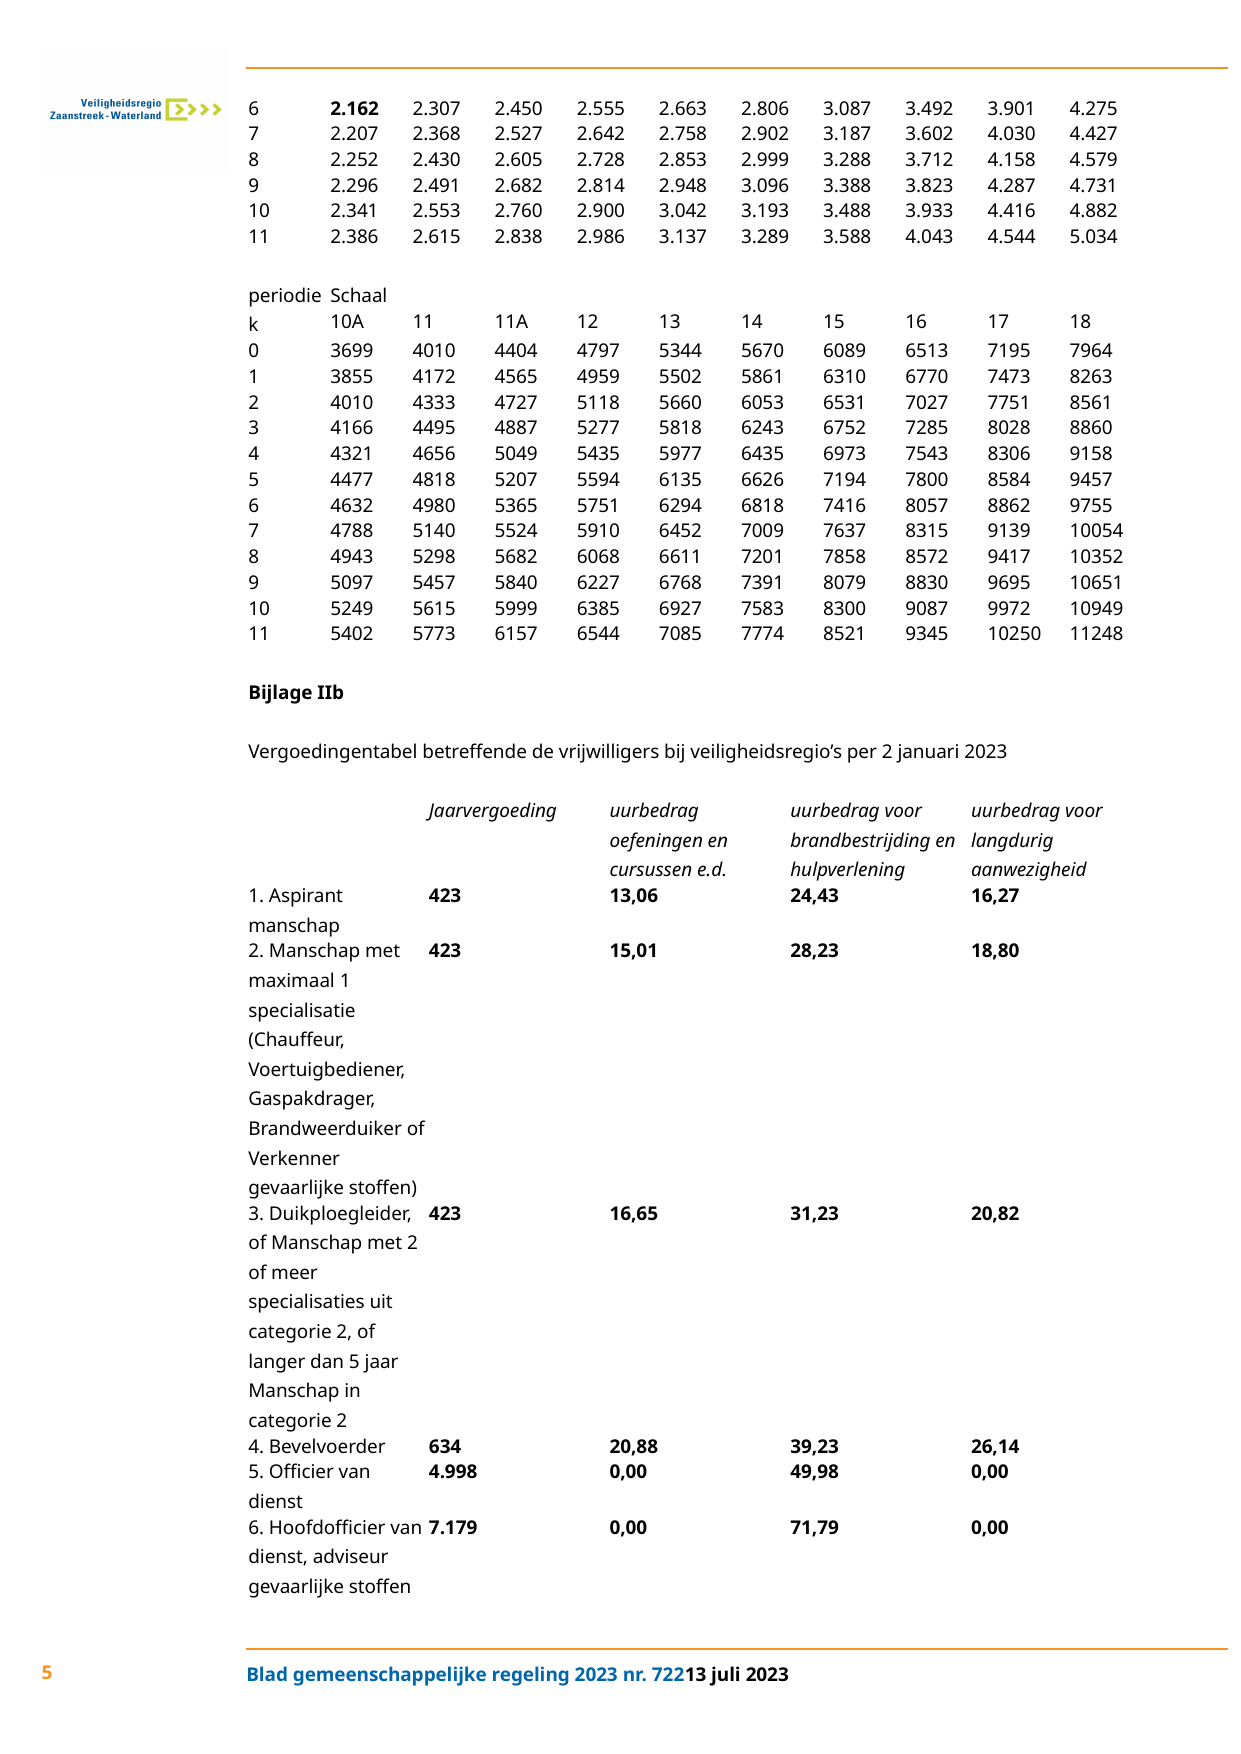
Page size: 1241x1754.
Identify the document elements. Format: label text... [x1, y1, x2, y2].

table_cell 423 [429, 938, 609, 1200]
table_cell 6089 [823, 338, 905, 363]
table_cell 2.760 [494, 198, 577, 223]
table_cell 3.488 [823, 198, 905, 223]
table_cell 11 [248, 224, 330, 249]
table_cell 7 [248, 518, 330, 543]
table_cell 3 [248, 415, 330, 440]
table_cell 0 [248, 338, 330, 363]
table_cell 2.853 [659, 146, 741, 172]
table_cell 16,65 [609, 1200, 790, 1433]
table_cell 2.642 [577, 121, 659, 146]
table_cell 2.986 [577, 224, 659, 249]
table_cell 2.491 [412, 172, 494, 198]
table_cell 5910 [577, 518, 659, 543]
table_cell 4887 [494, 415, 577, 440]
table_cell 8561 [1069, 389, 1152, 414]
table_cell 10054 [1069, 518, 1152, 543]
table_cell 6768 [659, 569, 741, 595]
table_cell 4.427 [1069, 121, 1152, 146]
table_cell 2.553 [412, 198, 494, 223]
table_cell 5773 [412, 620, 494, 646]
table_cell 7195 [987, 338, 1069, 363]
table_cell 4656 [412, 440, 494, 466]
table_cell 10 [248, 595, 330, 620]
table_cell 2.814 [577, 172, 659, 198]
table_cell 7391 [741, 569, 823, 595]
table_cell 7.179 [429, 1514, 609, 1599]
table_cell 6435 [741, 440, 823, 466]
table_cell 5457 [412, 569, 494, 595]
table_header periodiek [248, 282, 330, 337]
table_cell 7085 [659, 620, 741, 646]
table_cell 4321 [330, 440, 412, 466]
table_cell 3.388 [823, 172, 905, 198]
table_cell 10352 [1069, 543, 1152, 569]
table_cell 4797 [577, 338, 659, 363]
table_cell 4.544 [987, 224, 1069, 249]
table_cell 8830 [905, 569, 987, 595]
table_cell 423 [429, 1200, 609, 1433]
table_cell 2.162 [330, 95, 412, 121]
table_cell 26,14 [971, 1433, 1152, 1458]
table_header uurbedrag voor langdurig aanwezigheid [971, 798, 1152, 882]
table_cell 4477 [330, 466, 412, 492]
table_cell 8300 [823, 595, 905, 620]
table_cell 3.933 [905, 198, 987, 223]
table_cell 4010 [412, 338, 494, 363]
table_cell 2.948 [659, 172, 741, 198]
table_cell 8306 [987, 440, 1069, 466]
table_cell 5. Officier van dienst [248, 1459, 429, 1514]
table_cell 9972 [987, 595, 1069, 620]
table_cell 7 [248, 121, 330, 146]
table_cell 8 [248, 146, 330, 172]
table_header [1069, 282, 1152, 308]
table_cell 2.555 [577, 95, 659, 121]
table_cell 3855 [330, 363, 412, 389]
table_cell 5140 [412, 518, 494, 543]
table_cell 2.341 [330, 198, 412, 223]
table_cell 5615 [412, 595, 494, 620]
table_cell 423 [429, 882, 609, 938]
table_cell 2.307 [412, 95, 494, 121]
table_cell 9695 [987, 569, 1069, 595]
table_cell 2.207 [330, 121, 412, 146]
table_cell 3.712 [905, 146, 987, 172]
table_cell 5249 [330, 595, 412, 620]
table_cell 7858 [823, 543, 905, 569]
table_cell 6626 [741, 466, 823, 492]
table_cell 7473 [987, 363, 1069, 389]
table_cell 7009 [741, 518, 823, 543]
table_cell 3.042 [659, 198, 741, 223]
table_cell 6973 [823, 440, 905, 466]
table_cell 5840 [494, 569, 577, 595]
table_cell 6. Hoofdofficier van dienst, adviseur gevaarlijke stoffen [248, 1514, 429, 1599]
picture [41, 47, 231, 172]
table_cell 4565 [494, 363, 577, 389]
table_cell 4980 [412, 492, 494, 517]
table_header Schaal [330, 282, 494, 308]
table_cell 8862 [987, 492, 1069, 517]
table_cell 15 [823, 308, 905, 337]
table_cell 3.901 [987, 95, 1069, 121]
table_cell 4333 [412, 389, 494, 414]
table_cell 31,23 [790, 1200, 971, 1433]
table_cell 4.158 [987, 146, 1069, 172]
table_cell 2.368 [412, 121, 494, 146]
table_cell 0,00 [609, 1459, 790, 1514]
table_header [577, 282, 659, 308]
table_cell 3699 [330, 338, 412, 363]
text Bijlage IIb [248, 679, 1152, 705]
table_cell 3.288 [823, 146, 905, 172]
table_cell 5818 [659, 415, 741, 440]
table_cell 5861 [741, 363, 823, 389]
table_cell 9087 [905, 595, 987, 620]
table_cell 10 [248, 198, 330, 223]
table_cell 49,98 [790, 1459, 971, 1514]
table_cell 9755 [1069, 492, 1152, 517]
table_header [987, 282, 1069, 308]
table_cell 16,27 [971, 882, 1152, 938]
table_cell 1 [248, 363, 330, 389]
table_cell 2.902 [741, 121, 823, 146]
table_cell 6770 [905, 363, 987, 389]
table_header [823, 282, 905, 308]
table_cell 6310 [823, 363, 905, 389]
table_cell 7201 [741, 543, 823, 569]
table_cell 9 [248, 569, 330, 595]
table_cell 5207 [494, 466, 577, 492]
table_cell 16 [905, 308, 987, 337]
table_cell 4. Bevelvoerder [248, 1433, 429, 1458]
table_cell 18,80 [971, 938, 1152, 1200]
table_cell 5999 [494, 595, 577, 620]
table_cell 8860 [1069, 415, 1152, 440]
table_cell 4.882 [1069, 198, 1152, 223]
table_cell 7751 [987, 389, 1069, 414]
table_cell 6513 [905, 338, 987, 363]
table_cell 4.416 [987, 198, 1069, 223]
table_cell 4010 [330, 389, 412, 414]
table_cell 12 [577, 308, 659, 337]
table_cell 20,82 [971, 1200, 1152, 1433]
table_cell 9139 [987, 518, 1069, 543]
table_cell 7964 [1069, 338, 1152, 363]
table_cell 2.430 [412, 146, 494, 172]
text Vergoedingentabel betreffende de vrijwilligers bij veiligheidsregio’s per 2 januari 2023 [248, 738, 1152, 764]
table_cell 4 [248, 440, 330, 466]
table_cell 0,00 [971, 1459, 1152, 1514]
table_cell 2.615 [412, 224, 494, 249]
table_cell 4727 [494, 389, 577, 414]
table_cell 4.030 [987, 121, 1069, 146]
table_cell 3.602 [905, 121, 987, 146]
table_cell 2 [248, 389, 330, 414]
table_cell 7583 [741, 595, 823, 620]
table_cell 7774 [741, 620, 823, 646]
table_cell 2.758 [659, 121, 741, 146]
table_cell 28,23 [790, 938, 971, 1200]
table_cell 6227 [577, 569, 659, 595]
table_cell 14 [741, 308, 823, 337]
table_cell 3. Duikploegleider, of Manschap met 2 of meer specialisaties uit categorie 2, of langer dan 5 jaar Manschap in categorie 2 [248, 1200, 429, 1433]
table_cell 634 [429, 1433, 609, 1458]
table_cell 9417 [987, 543, 1069, 569]
table_cell 4.287 [987, 172, 1069, 198]
table_cell 2.605 [494, 146, 577, 172]
table_cell 7285 [905, 415, 987, 440]
table_cell 6531 [823, 389, 905, 414]
table_cell 8028 [987, 415, 1069, 440]
table_cell 3.193 [741, 198, 823, 223]
table_cell 5682 [494, 543, 577, 569]
table_cell 6544 [577, 620, 659, 646]
table_cell 6243 [741, 415, 823, 440]
table_cell 0,00 [609, 1514, 790, 1599]
table_cell 5118 [577, 389, 659, 414]
table_cell 39,23 [790, 1433, 971, 1458]
table_header [905, 282, 987, 308]
table_cell 3.096 [741, 172, 823, 198]
table_cell 9345 [905, 620, 987, 646]
table_cell 5751 [577, 492, 659, 517]
table_cell 7027 [905, 389, 987, 414]
table_cell 4.731 [1069, 172, 1152, 198]
table_cell 3.492 [905, 95, 987, 121]
table_header [741, 282, 823, 308]
table_cell 13 [659, 308, 741, 337]
table_cell 2.450 [494, 95, 577, 121]
table_cell 7416 [823, 492, 905, 517]
table_cell 2. Manschap met maximaal 1 specialisatie (Chauffeur, Voertuigbediener, Gaspakdrager, Brandweerduiker of Verkenner gevaarlijke stoffen) [248, 938, 429, 1200]
table_cell 6157 [494, 620, 577, 646]
table_cell 7637 [823, 518, 905, 543]
table_cell 5.034 [1069, 224, 1152, 249]
table_cell 5402 [330, 620, 412, 646]
table_cell 18 [1069, 308, 1152, 337]
table_cell 8584 [987, 466, 1069, 492]
table_header uurbedrag oefeningen en cursussen e.d. [609, 798, 790, 882]
table_cell 5670 [741, 338, 823, 363]
table_cell 5660 [659, 389, 741, 414]
table_cell 5594 [577, 466, 659, 492]
table_cell 8521 [823, 620, 905, 646]
table_cell 4172 [412, 363, 494, 389]
table_cell 5502 [659, 363, 741, 389]
table_cell 5097 [330, 569, 412, 595]
table_cell 7800 [905, 466, 987, 492]
table_cell 8315 [905, 518, 987, 543]
table_cell 5 [248, 466, 330, 492]
table_cell 5365 [494, 492, 577, 517]
table_cell 5277 [577, 415, 659, 440]
table_cell 17 [987, 308, 1069, 337]
table_cell 2.900 [577, 198, 659, 223]
table_header uurbedrag voor brandbestrijding en hulpverlening [790, 798, 971, 882]
table_cell 6818 [741, 492, 823, 517]
table_cell 2.728 [577, 146, 659, 172]
table_cell 2.838 [494, 224, 577, 249]
table_cell 11 [248, 620, 330, 646]
table_cell 11 [412, 308, 494, 337]
table_cell 3.289 [741, 224, 823, 249]
table_cell 8079 [823, 569, 905, 595]
table_cell 2.806 [741, 95, 823, 121]
table_cell 13,06 [609, 882, 790, 938]
table_header Jaarvergoeding [429, 798, 609, 882]
table_cell 9158 [1069, 440, 1152, 466]
table_cell 2.296 [330, 172, 412, 198]
table_cell 20,88 [609, 1433, 790, 1458]
table_cell 5435 [577, 440, 659, 466]
table_cell 4943 [330, 543, 412, 569]
table_header [494, 282, 577, 308]
table_cell 5977 [659, 440, 741, 466]
table_cell 6135 [659, 466, 741, 492]
table_cell 7194 [823, 466, 905, 492]
table_cell 8 [248, 543, 330, 569]
table_cell 5298 [412, 543, 494, 569]
table_cell 6752 [823, 415, 905, 440]
table_cell 4.275 [1069, 95, 1152, 121]
table_cell 6068 [577, 543, 659, 569]
table_cell 5344 [659, 338, 741, 363]
table_cell 4404 [494, 338, 577, 363]
table_cell 5049 [494, 440, 577, 466]
table_cell 2.386 [330, 224, 412, 249]
table_cell 2.527 [494, 121, 577, 146]
table_cell 2.663 [659, 95, 741, 121]
table_cell 10651 [1069, 569, 1152, 595]
table_cell 4.043 [905, 224, 987, 249]
table_cell 7543 [905, 440, 987, 466]
table_cell 6927 [659, 595, 741, 620]
table_cell 3.087 [823, 95, 905, 121]
table_cell 9457 [1069, 466, 1152, 492]
table_cell 2.252 [330, 146, 412, 172]
table_cell 5524 [494, 518, 577, 543]
table_cell 2.999 [741, 146, 823, 172]
table_cell 4166 [330, 415, 412, 440]
table_cell 0,00 [971, 1514, 1152, 1599]
table_cell 3.823 [905, 172, 987, 198]
table_cell 6452 [659, 518, 741, 543]
table_cell 3.187 [823, 121, 905, 146]
table_cell 4959 [577, 363, 659, 389]
table_cell 11248 [1069, 620, 1152, 646]
table_cell 15,01 [609, 938, 790, 1200]
table_cell 4.998 [429, 1459, 609, 1514]
table_cell 4495 [412, 415, 494, 440]
table_cell 10250 [987, 620, 1069, 646]
table_cell 24,43 [790, 882, 971, 938]
table_cell 6385 [577, 595, 659, 620]
table_cell 6053 [741, 389, 823, 414]
table_cell 4818 [412, 466, 494, 492]
table_cell 1. Aspirant manschap [248, 882, 429, 938]
table_cell 6 [248, 492, 330, 517]
table_cell 10949 [1069, 595, 1152, 620]
table_cell 4.579 [1069, 146, 1152, 172]
table_cell 4788 [330, 518, 412, 543]
table_cell 8263 [1069, 363, 1152, 389]
table_cell 3.588 [823, 224, 905, 249]
table_cell 6 [248, 95, 330, 121]
table_cell 8572 [905, 543, 987, 569]
table_header [659, 282, 741, 308]
table_cell 6294 [659, 492, 741, 517]
table_cell 71,79 [790, 1514, 971, 1599]
table_header [248, 798, 429, 882]
table_cell 6611 [659, 543, 741, 569]
table_cell 3.137 [659, 224, 741, 249]
table_cell 9 [248, 172, 330, 198]
table_cell 4632 [330, 492, 412, 517]
table_cell 11A [494, 308, 577, 337]
table_cell 2.682 [494, 172, 577, 198]
table_cell 10A [330, 308, 412, 337]
table_cell 8057 [905, 492, 987, 517]
